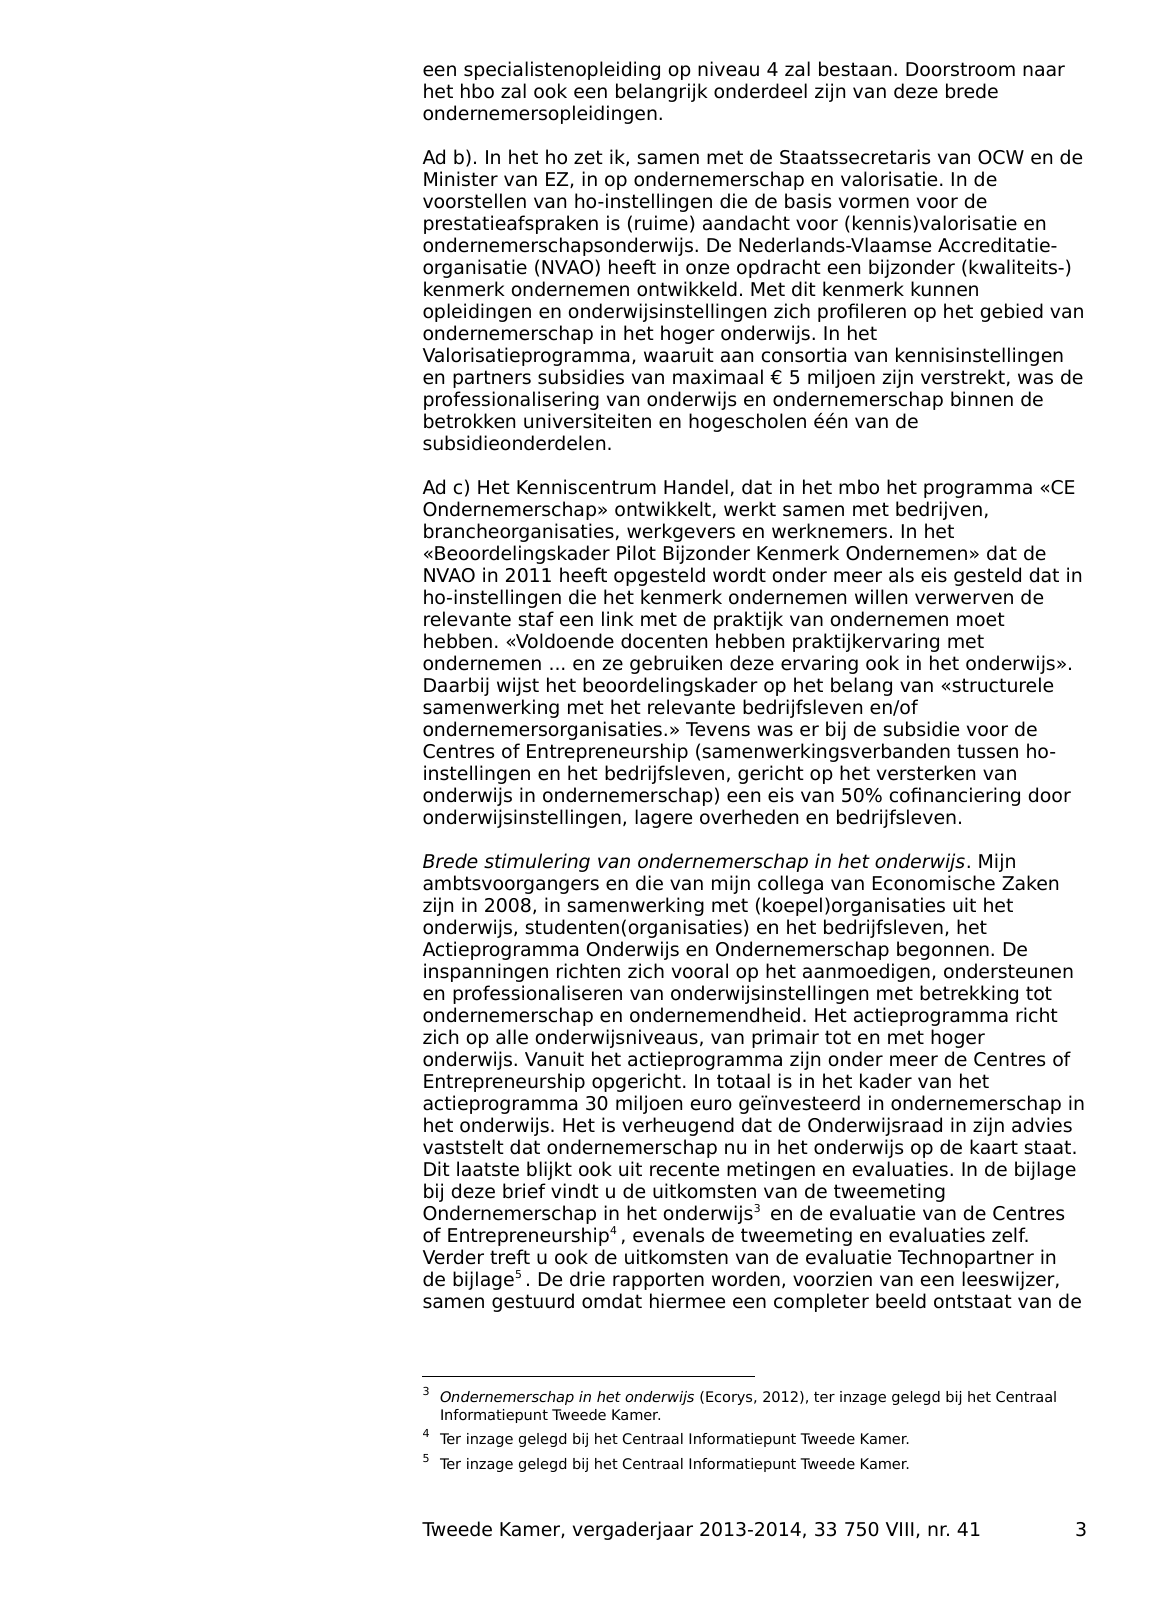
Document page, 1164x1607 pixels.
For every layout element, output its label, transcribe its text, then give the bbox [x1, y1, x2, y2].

text Ter inzage gelegd bij het Centraal Informatiepunt Tweede Kamer. [422, 1452, 1087, 1474]
text Ad c) Het Kenniscentrum Handel, dat in het mbo het programma «CE Ondernemerschap» ontwikkelt, werkt samen met bedrijven, brancheorganisaties, werkgevers en werknemers. In het «Beoordelingskader Pilot Bijzonder Kenmerk Ondernemen» dat de NVAO in 2011 heeft opgesteld wordt onder meer als eis gesteld dat in ho-instellingen die het kenmerk ondernemen willen verwerven de relevante staf een link met de praktijk van ondernemen moet hebben. «Voldoende docenten hebben praktijkervaring met ondernemen ... en ze gebruiken deze ervaring ook in het onderwijs». Daarbij wijst het beoordelingskader op het belang van «structurele samenwerking met het relevante bedrijfsleven en/of ondernemersorganisaties.» Tevens was er bij de subsidie voor de Centres of Entrepreneurship (samenwerkingsverbanden tussen ho-instellingen en het bedrijfsleven, gericht op het versterken van onderwijs in ondernemerschap) een eis van 50% cofinanciering door onderwijsinstellingen, lagere overheden en bedrijfsleven. [422, 477, 1087, 829]
text Ad b). In het ho zet ik, samen met de Staatssecretaris van OCW en de Minister van EZ, in op ondernemerschap en valorisatie. In de voorstellen van ho-instellingen die de basis vormen voor de prestatieafspraken is (ruime) aandacht voor (kennis)valorisatie en ondernemerschapsonderwijs. De Nederlands-Vlaamse Accreditatie-organisatie (NVAO) heeft in onze opdracht een bijzonder (kwaliteits-) kenmerk ondernemen ontwikkeld. Met dit kenmerk kunnen opleidingen en onderwijsinstellingen zich profileren op het gebied van ondernemerschap in het hoger onderwijs. In het Valorisatieprogramma, waaruit aan consortia van kennisinstellingen en partners subsidies van maximaal € 5 miljoen zijn verstrekt, was de professionalisering van onderwijs en ondernemerschap binnen de betrokken universiteiten en hogescholen één van de subsidieonderdelen. [422, 147, 1087, 455]
text Ondernemerschap in het onderwijs (Ecorys, 2012), ter inzage gelegd bij het Centraal Informatiepunt Tweede Kamer. [422, 1385, 1087, 1424]
text een specialistenopleiding op niveau 4 zal bestaan. Doorstroom naar het hbo zal ook een belangrijk onderdeel zijn van deze brede ondernemersopleidingen. [422, 59, 1087, 125]
text Ter inzage gelegd bij het Centraal Informatiepunt Tweede Kamer. [422, 1427, 1087, 1449]
text Brede stimulering van ondernemerschap in het onderwijs. Mijn ambtsvoorgangers en die van mijn collega van Economische Zaken zijn in 2008, in samenwerking met (koepel)organisaties uit het onderwijs, studenten(organisaties) en het bedrijfsleven, het Actieprogramma Onderwijs en Ondernemerschap begonnen. De inspanningen richten zich vooral op het aanmoedigen, ondersteunen en professionaliseren van onderwijsinstellingen met betrekking tot ondernemerschap en ondernemendheid. Het actieprogramma richt zich op alle onderwijsniveaus, van primair tot en met hoger onderwijs. Vanuit het actieprogramma zijn onder meer de Centres of Entrepreneurship opgericht. In totaal is in het kader van het actieprogramma 30 miljoen euro geïnvesteerd in ondernemerschap in het onderwijs. Het is verheugend dat de Onderwijsraad in zijn advies vaststelt dat ondernemerschap nu in het onderwijs op de kaart staat. [422, 851, 1087, 1159]
text Dit laatste blijkt ook uit recente metingen en evaluaties. In de bijlage bij deze brief vindt u de uitkomsten van de tweemeting Ondernemerschap in het onderwijs en de evaluatie van de Centres of Entrepreneurship, evenals de tweemeting en evaluaties zelf. Verder treft u ook de uitkomsten van de evaluatie Technopartner in de bijlage. De drie rapporten worden, voorzien van een leeswijzer, samen gestuurd omdat hiermee een completer beeld ontstaat van de [422, 1159, 1087, 1312]
